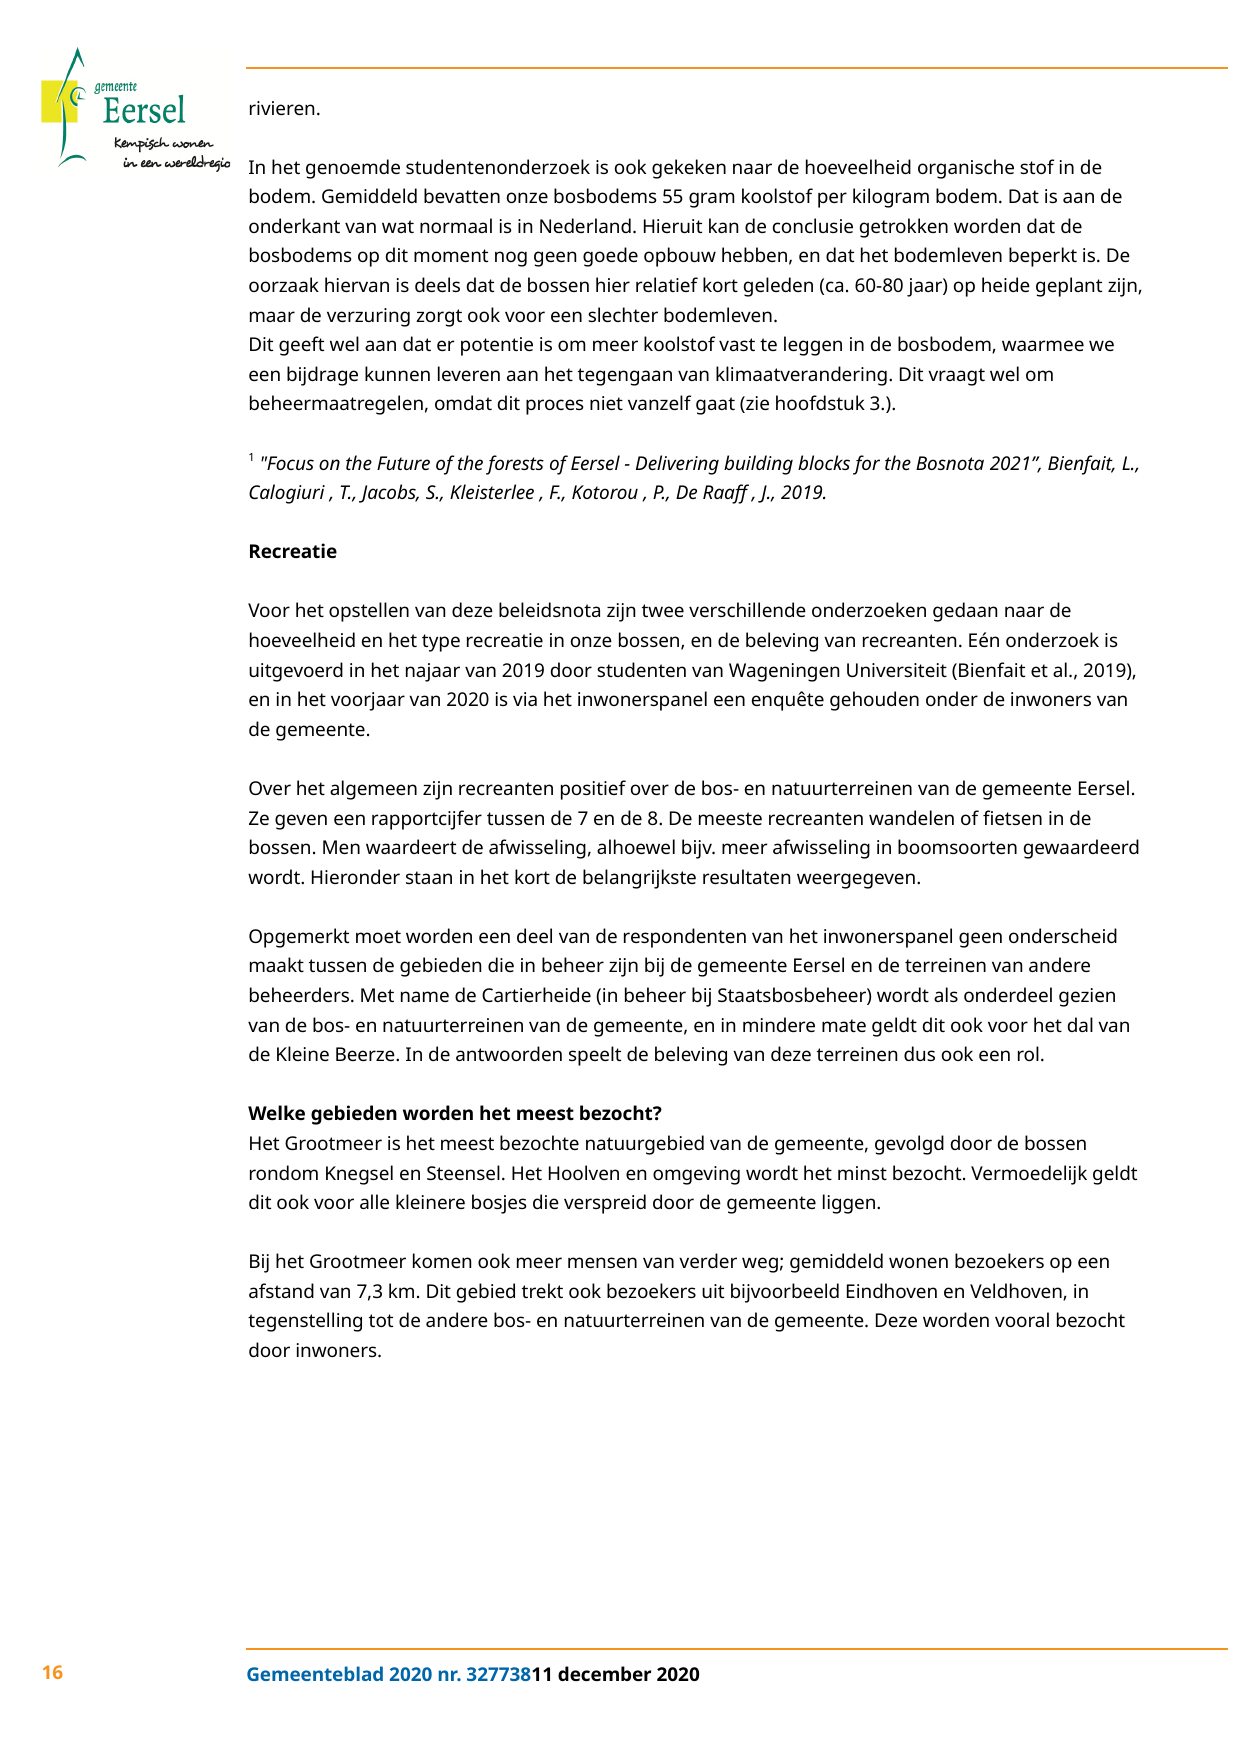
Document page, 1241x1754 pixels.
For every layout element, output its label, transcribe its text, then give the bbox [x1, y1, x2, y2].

text 1 "Focus on the Future of the forests of Eersel - Delivering building blocks for the Bosnota 2021”, Bienfait, L., Calogiuri , T., Jacobs, S., Kleisterlee , F., Kotorou , P., De Raaff , J., 2019. [248, 450, 1152, 505]
text Dit geeft wel aan dat er potentie is om meer koolstof vast te leggen in de bosbodem, waarmee we een bijdrage kunnen leveren aan het tegengaan van klimaatverandering. Dit vraagt wel om beheermaatregelen, omdat dit proces niet vanzelf gaat (zie hoofdstuk 3.). [248, 331, 1152, 416]
text Over het algemeen zijn recreanten positief over de bos- en natuurterreinen van de gemeente Eersel. Ze geven een rapportcijfer tussen de 7 en de 8. De meeste recreanten wandelen of fietsen in de bossen. Men waardeert de afwisseling, alhoewel bijv. meer afwisseling in boomsoorten gewaardeerd wordt. Hieronder staan in het kort de belangrijkste resultaten weergegeven. [248, 775, 1152, 890]
text Het Grootmeer is het meest bezochte natuurgebied van de gemeente, gevolgd door de bossen rondom Knegsel en Steensel. Het Hoolven en omgeving wordt het minst bezocht. Vermoedelijk geldt dit ook voor alle kleinere bosjes die verspreid door de gemeente liggen. [248, 1130, 1152, 1215]
text rivieren. [248, 95, 1152, 121]
text Welke gebieden worden het meest bezocht? [248, 1101, 1152, 1126]
text In het genoemde studentenonderzoek is ook gekeken naar de hoeveelheid organische stof in de bodem. Gemiddeld bevatten onze bosbodems 55 gram koolstof per kilogram bodem. Dat is aan de onderkant van wat normaal is in Nederland. Hieruit kan de conclusie getrokken worden dat de bosbodems op dit moment nog geen goede opbouw hebben, en dat het bodemleven beperkt is. De oorzaak hiervan is deels dat de bossen hier relatief kort geleden (ca. 60-80 jaar) op heide geplant zijn, maar de verzuring zorgt ook voor een slechter bodemleven. [248, 154, 1152, 328]
text Bij het Grootmeer komen ook meer mensen van verder weg; gemiddeld wonen bezoekers op een afstand van 7,3 km. Dit gebied trekt ook bezoekers uit bijvoorbeeld Eindhoven en Veldhoven, in tegenstelling tot de andere bos- en natuurterreinen van de gemeente. Deze worden vooral bezocht door inwoners. [248, 1248, 1152, 1363]
text Recreatie [248, 538, 1152, 564]
picture [41, 47, 231, 172]
text Opgemerkt moet worden een deel van de respondenten van het inwonerspanel geen onderscheid maakt tussen de gebieden die in beheer zijn bij de gemeente Eersel en de terreinen van andere beheerders. Met name de Cartierheide (in beheer bij Staatsbosbeheer) wordt als onderdeel gezien van de bos- en natuurterreinen van de gemeente, en in mindere mate geldt dit ook voor het dal van de Kleine Beerze. In de antwoorden speelt de beleving van deze terreinen dus ook een rol. [248, 923, 1152, 1067]
text Voor het opstellen van deze beleidsnota zijn twee verschillende onderzoeken gedaan naar de hoeveelheid en het type recreatie in onze bossen, en de beleving van recreanten. Eén onderzoek is uitgevoerd in het najaar van 2019 door studenten van Wageningen Universiteit (Bienfait et al., 2019), en in het voorjaar van 2020 is via het inwonerspanel een enquête gehouden onder de inwoners van de gemeente. [248, 598, 1152, 742]
